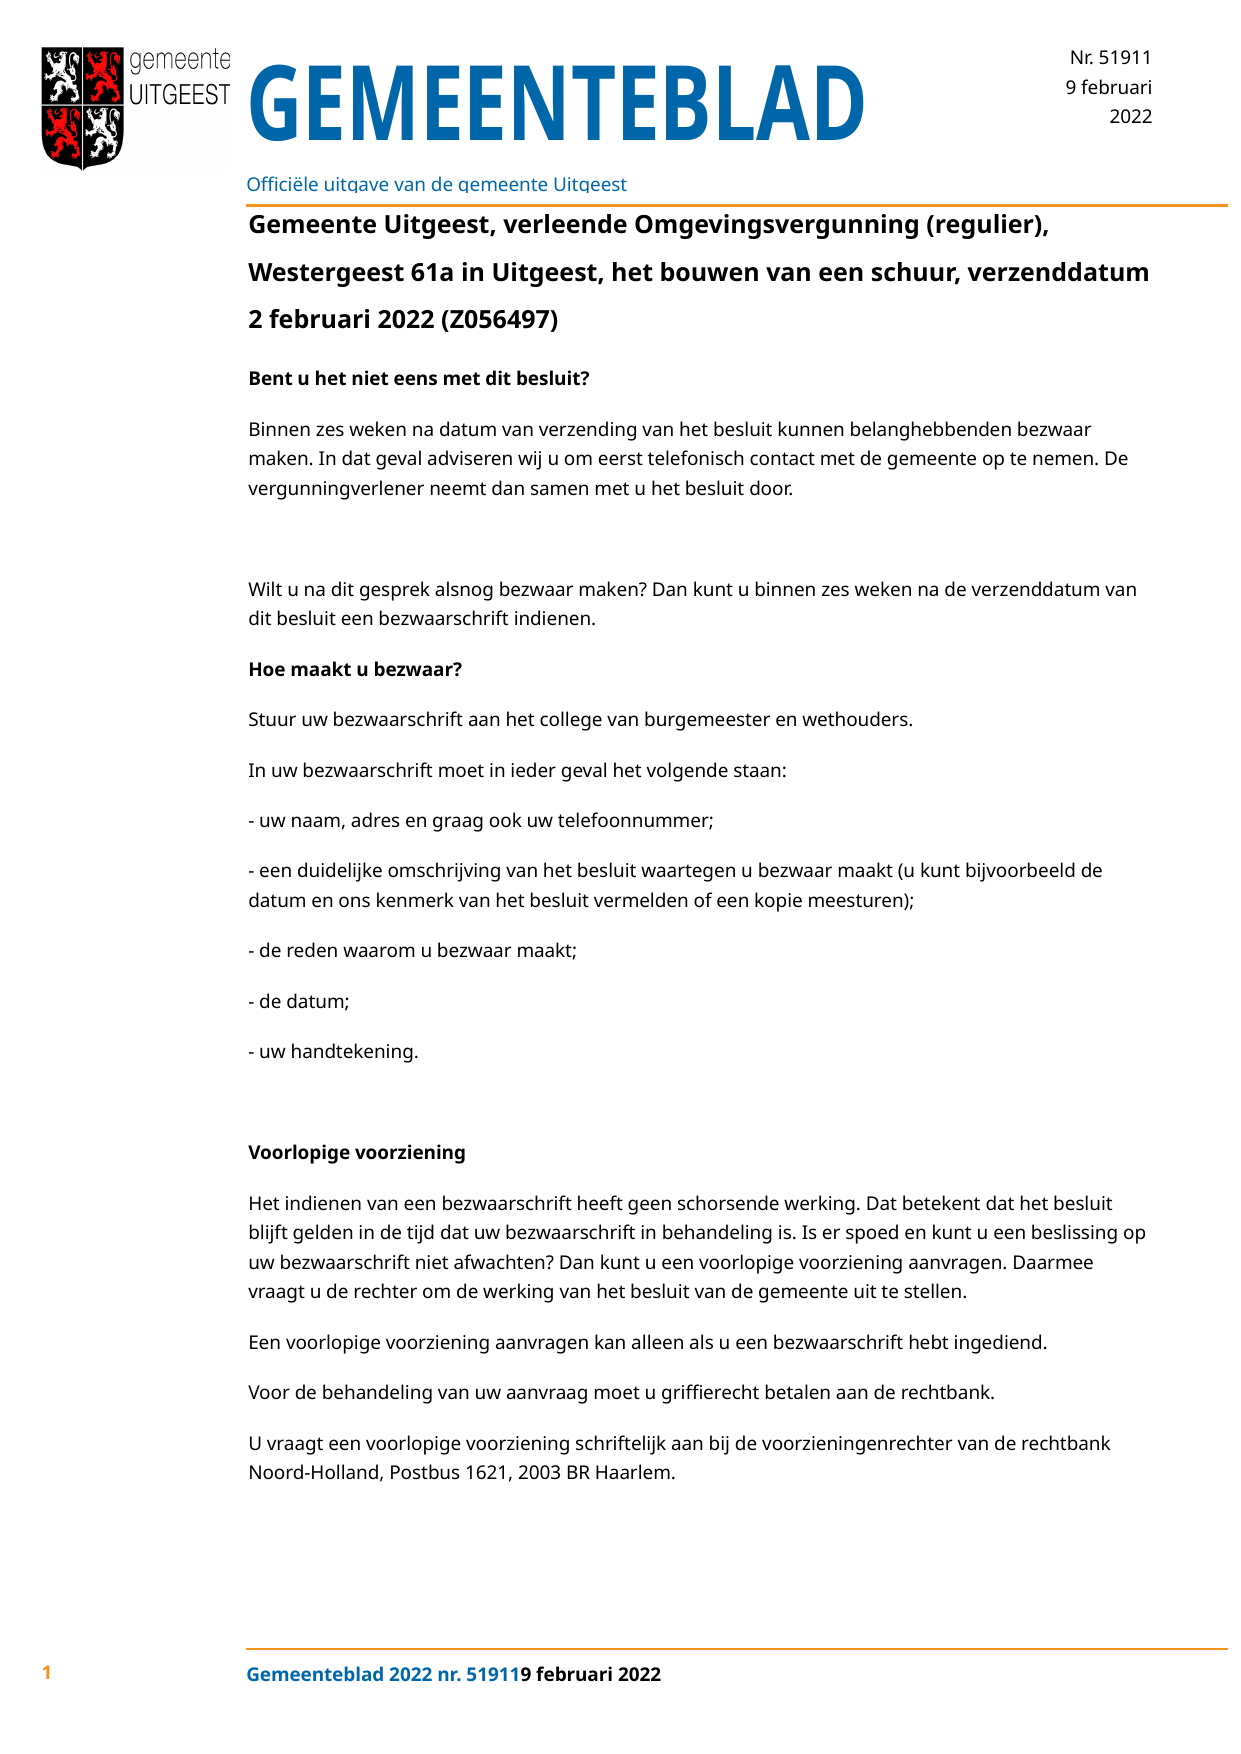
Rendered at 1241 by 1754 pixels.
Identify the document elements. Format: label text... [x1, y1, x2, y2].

text Gemeente Uitgeest, verleende Omgevingsvergunning (regulier), Westergeest 61a in Uitgeest, het bouwen van een schuur, verzenddatum 2 februari 2022 (Z056497) [248, 207, 1152, 336]
text Bent u het niet eens met dit besluit? [248, 366, 1152, 391]
text Stuur uw bezwaarschrift aan het college van burgemeester en wethouders. [248, 706, 1152, 732]
text Voor de behandeling van uw aanvraag moet u griffierecht betalen aan de rechtbank. [248, 1379, 1152, 1405]
text - een duidelijke omschrijving van het besluit waartegen u bezwaar maakt (u kunt bijvoorbeeld de datum en ons kenmerk van het besluit vermelden of een kopie meesturen); [248, 858, 1152, 913]
text Het indienen van een bezwaarschrift heeft geen schorsende werking. Dat betekent dat het besluit blijft gelden in de tijd dat uw bezwaarschrift in behandeling is. Is er spoed en kunt u een beslissing op uw bezwaarschrift niet afwachten? Dan kunt u een voorlopige voorziening aanvragen. Daarmee vraagt u de rechter om de werking van het besluit van de gemeente uit te stellen. [248, 1190, 1152, 1304]
text Hoe maakt u bezwaar? [248, 656, 1152, 682]
text Een voorlopige voorziening aanvragen kan alleen als u een bezwaarschrift hebt ingediend. [248, 1329, 1152, 1354]
text - uw naam, adres en graag ook uw telefoonnummer; [248, 807, 1152, 833]
text Voorlopige voorziening [248, 1139, 1152, 1165]
text Wilt u na dit gesprek alsnog bezwaar maken? Dan kunt u binnen zes weken na de verzenddatum van dit besluit een bezwaarschrift indienen. [248, 576, 1152, 631]
text - de datum; [248, 988, 1152, 1014]
picture [41, 47, 231, 172]
text In uw bezwaarschrift moet in ieder geval het volgende staan: [248, 757, 1152, 782]
text - uw handtekening. [248, 1038, 1152, 1064]
text - de reden waarom u bezwaar maakt; [248, 938, 1152, 963]
text U vraagt een voorlopige voorziening schriftelijk aan bij de voorzieningenrechter van de rechtbank Noord-Holland, Postbus 1621, 2003 BR Haarlem. [248, 1430, 1152, 1485]
text Binnen zes weken na datum van verzending van het besluit kunnen belanghebbenden bezwaar maken. In dat geval adviseren wij u om eerst telefonisch contact met de gemeente op te nemen. De vergunningverlener neemt dan samen met u het besluit door. [248, 416, 1152, 501]
